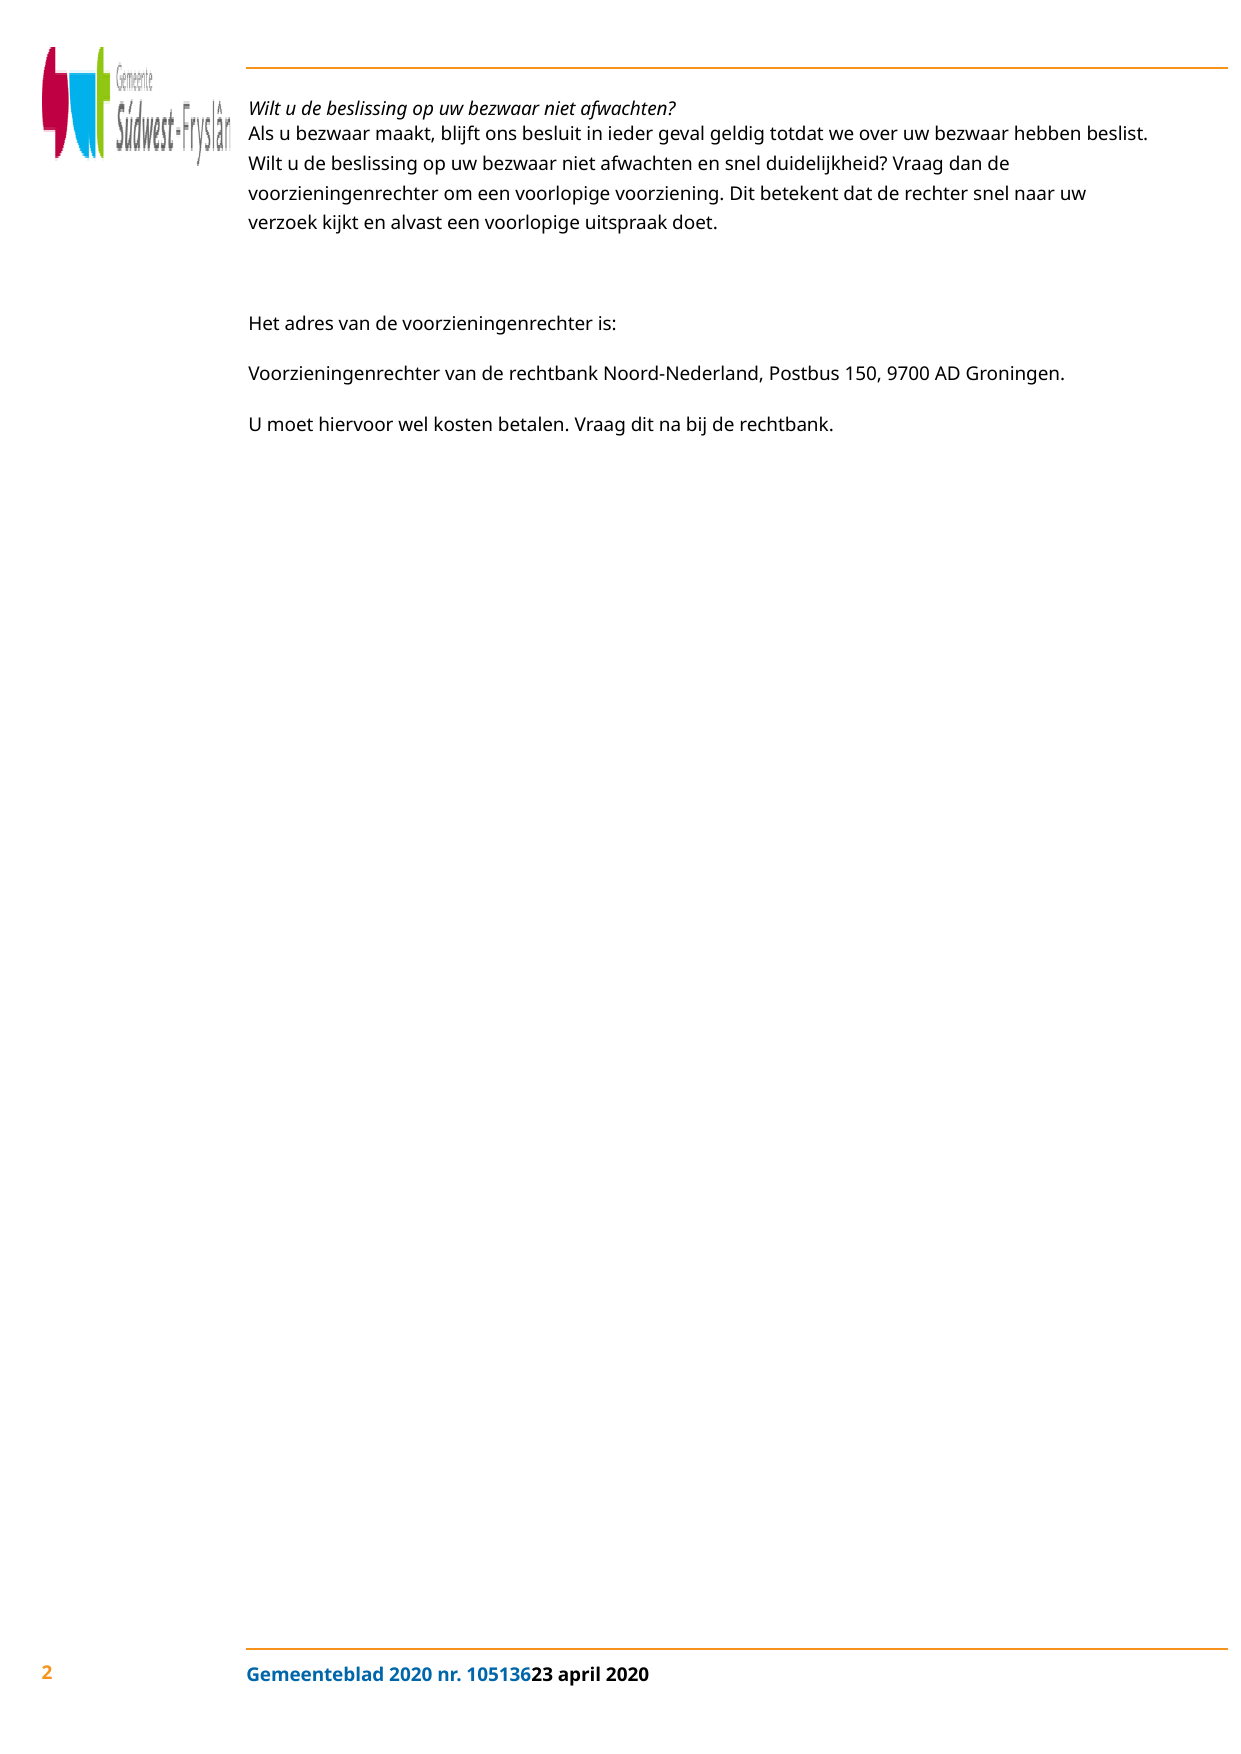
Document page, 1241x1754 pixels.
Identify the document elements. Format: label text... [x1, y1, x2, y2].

picture [41, 47, 231, 172]
text Voorzieningenrechter van de rechtbank Noord-Nederland, Postbus 150, 9700 AD Groningen. [248, 361, 1152, 386]
text U moet hiervoor wel kosten betalen. Vraag dit na bij de rechtbank. [248, 411, 1152, 437]
text Het adres van de voorzieningenrechter is: [248, 310, 1152, 336]
text Als u bezwaar maakt, blijft ons besluit in ieder geval geldig totdat we over uw bezwaar hebben beslist. Wilt u de beslissing op uw bezwaar niet afwachten en snel duidelijkheid? Vraag dan de voorzieningenrechter om een voorlopige voorziening. Dit betekent dat de rechter snel naar uw verzoek kijkt en alvast een voorlopige uitspraak doet. [248, 121, 1152, 235]
text Wilt u de beslissing op uw bezwaar niet afwachten? [248, 95, 1152, 121]
